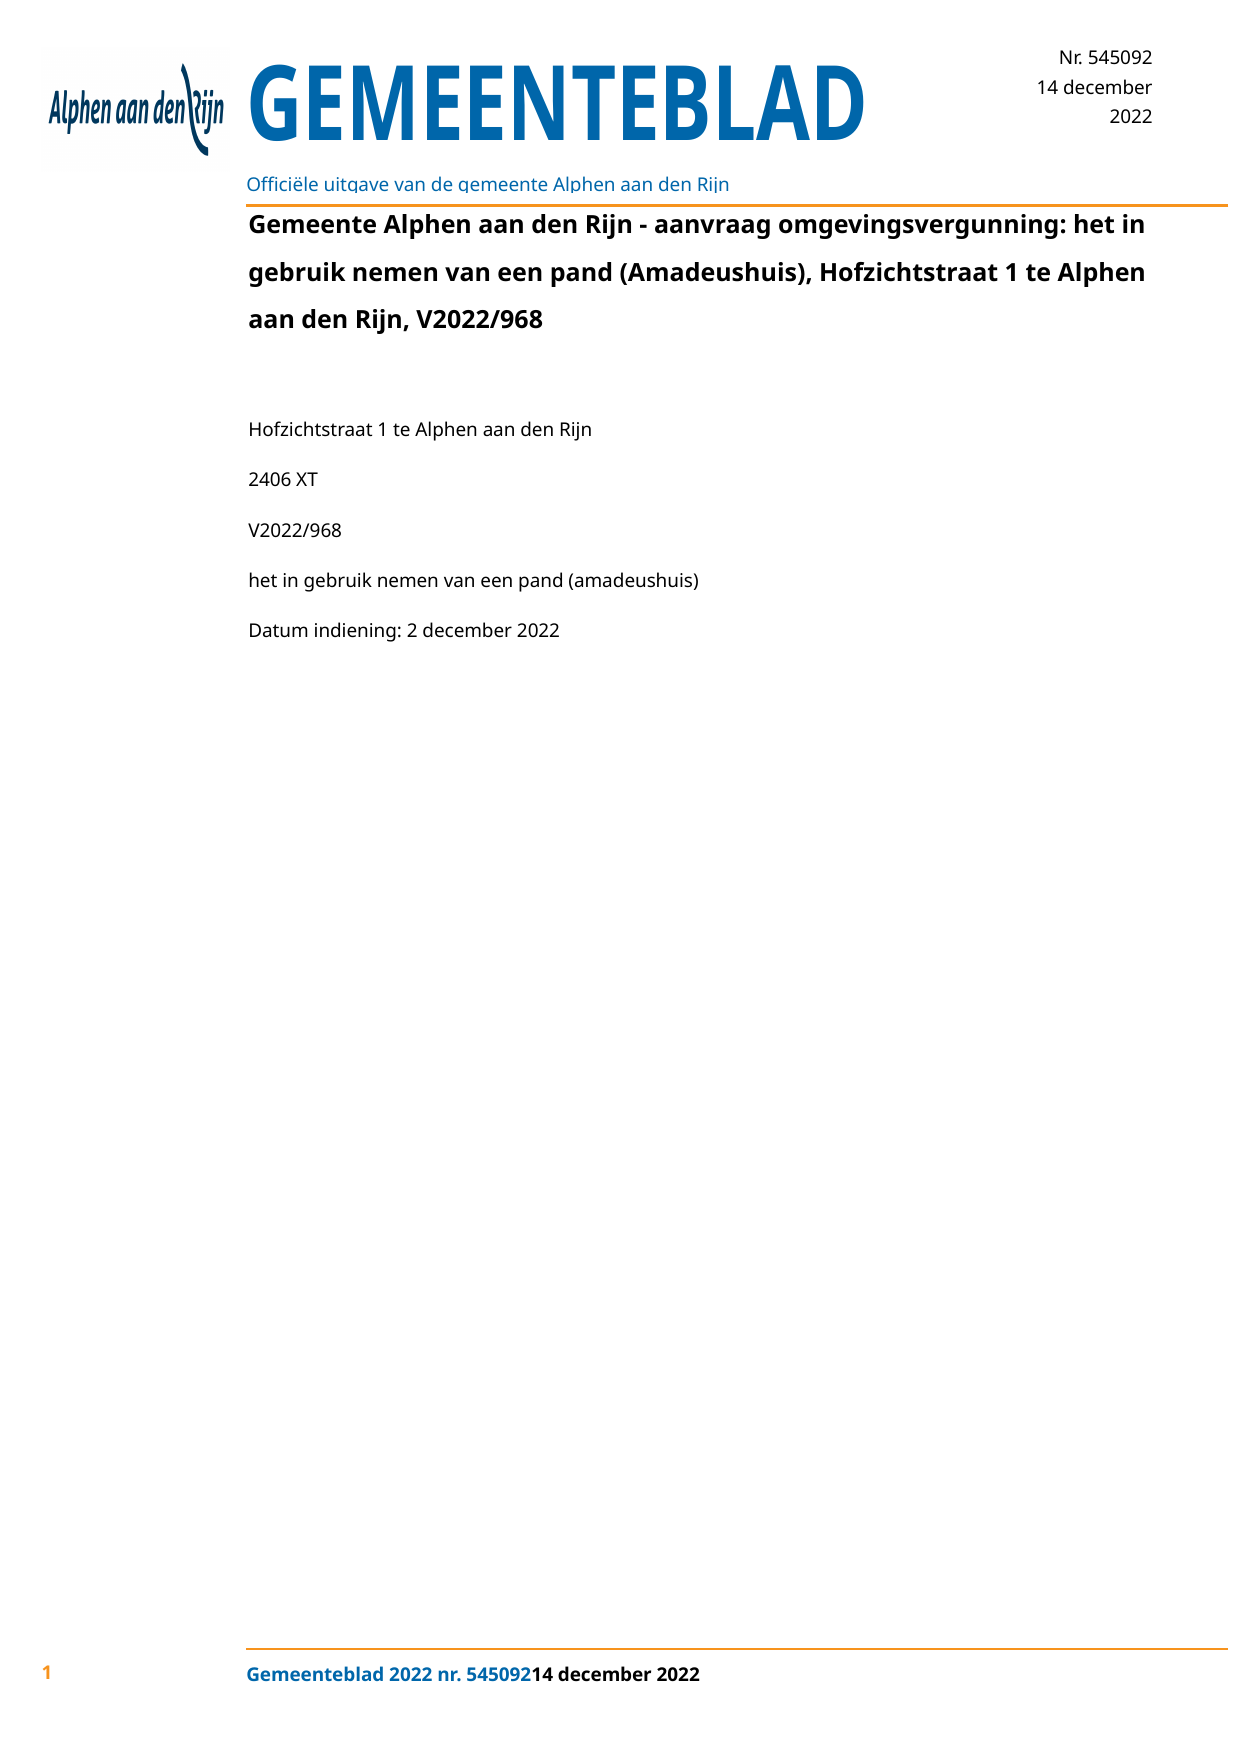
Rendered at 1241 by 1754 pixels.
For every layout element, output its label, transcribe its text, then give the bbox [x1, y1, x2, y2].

text Datum indiening: 2 december 2022 [248, 618, 1152, 643]
picture [41, 47, 231, 172]
text V2022/968 [248, 517, 1152, 542]
text Hofzichtstraat 1 te Alphen aan den Rijn [248, 416, 1152, 442]
text 2406 XT [248, 466, 1152, 492]
text Gemeente Alphen aan den Rijn - aanvraag omgevingsvergunning: het in gebruik nemen van een pand (Amadeushuis), Hofzichtstraat 1 te Alphen aan den Rijn, V2022/968 [248, 207, 1152, 336]
text het in gebruik nemen van een pand (amadeushuis) [248, 567, 1152, 593]
